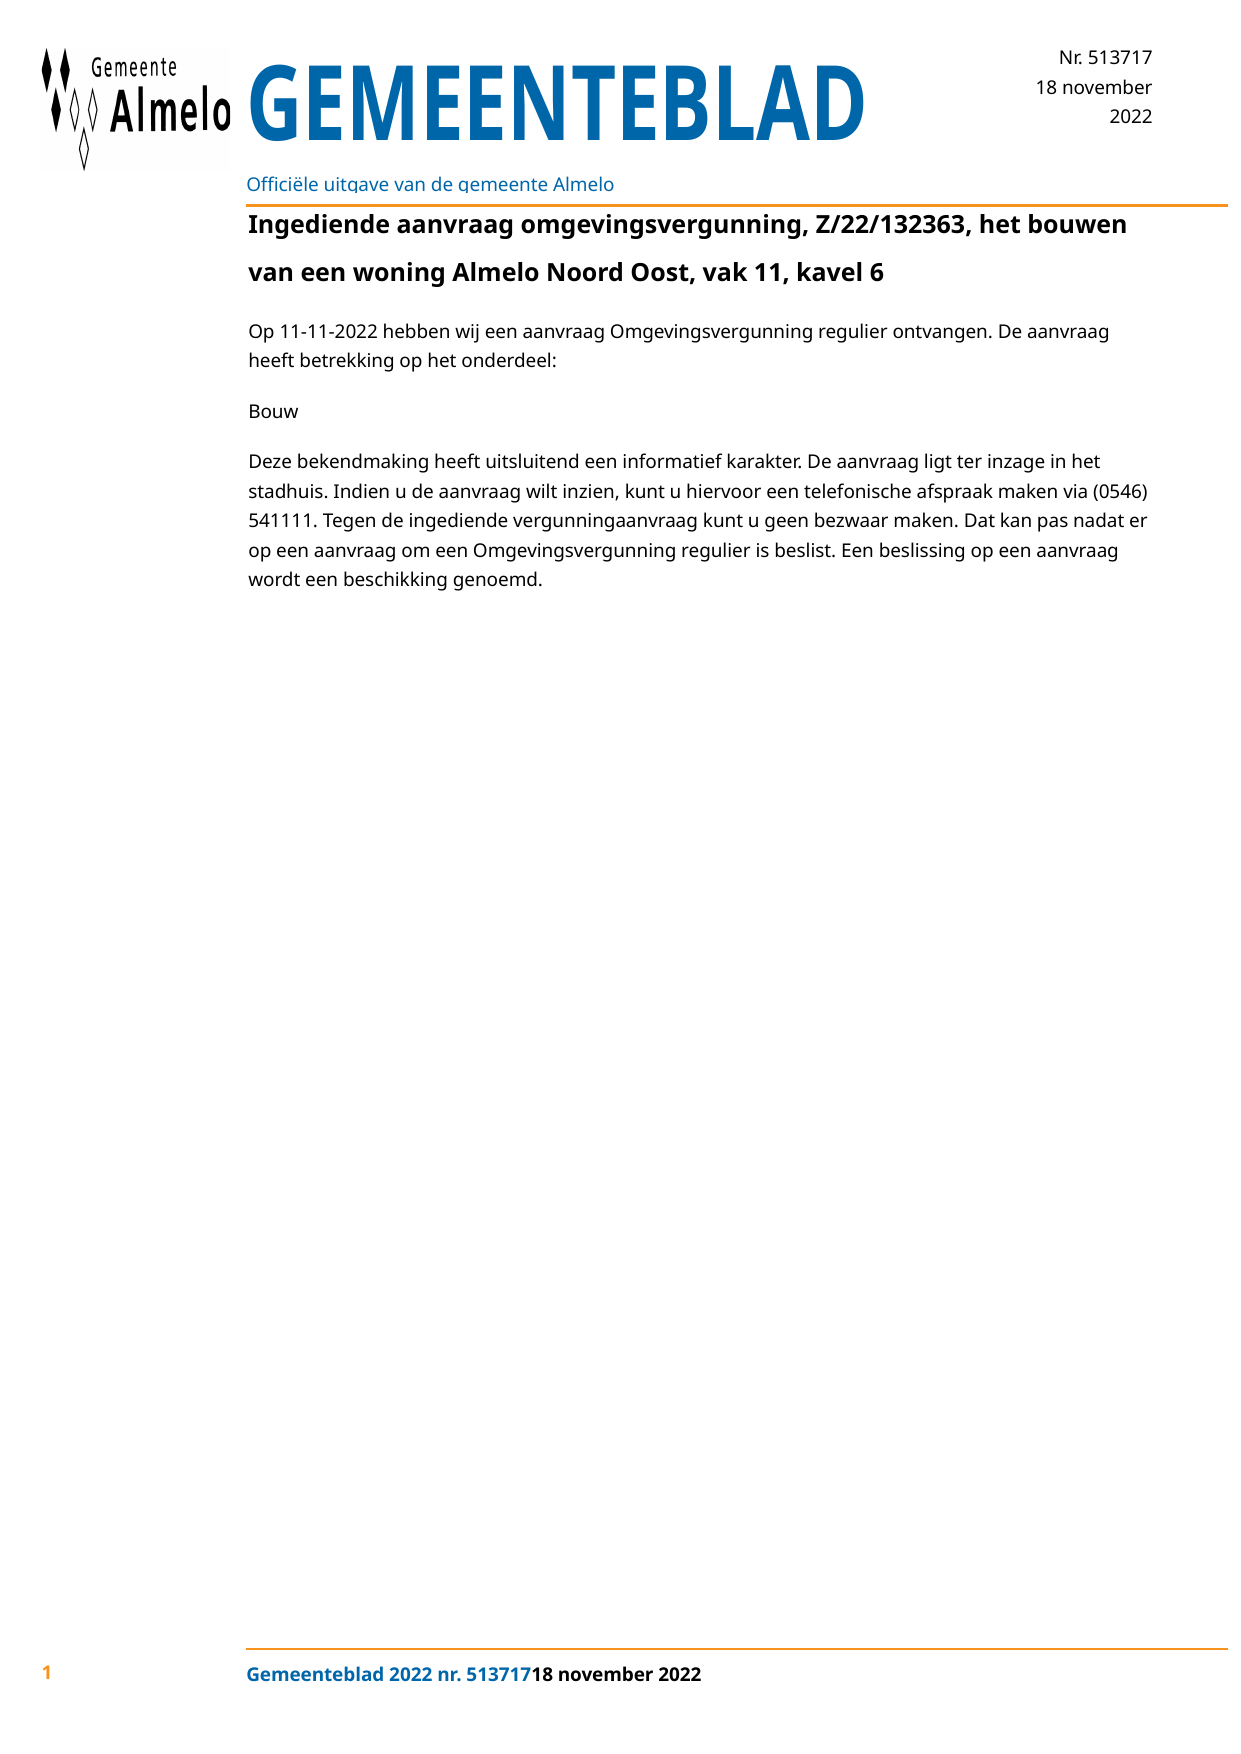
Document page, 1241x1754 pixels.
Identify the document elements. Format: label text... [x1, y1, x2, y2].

text Ingediende aanvraag omgevingsvergunning, Z/22/132363, het bouwen van een woning Almelo Noord Oost, vak 11, kavel 6 [248, 207, 1152, 288]
picture [41, 47, 231, 172]
text Op 11-11-2022 hebben wij een aanvraag Omgevingsvergunning regulier ontvangen. De aanvraag heeft betrekking op het onderdeel: [248, 318, 1152, 373]
text Deze bekendmaking heeft uitsluitend een informatief karakter. De aanvraag ligt ter inzage in het stadhuis. Indien u de aanvraag wilt inzien, kunt u hiervoor een telefonische afspraak maken via (0546) 541111. Tegen de ingediende vergunningaanvraag kunt u geen bezwaar maken. Dat kan pas nadat er op een aanvraag om een Omgevingsvergunning regulier is beslist. Een beslissing op een aanvraag wordt een beschikking genoemd. [248, 448, 1152, 592]
text Bouw [248, 398, 1152, 424]
